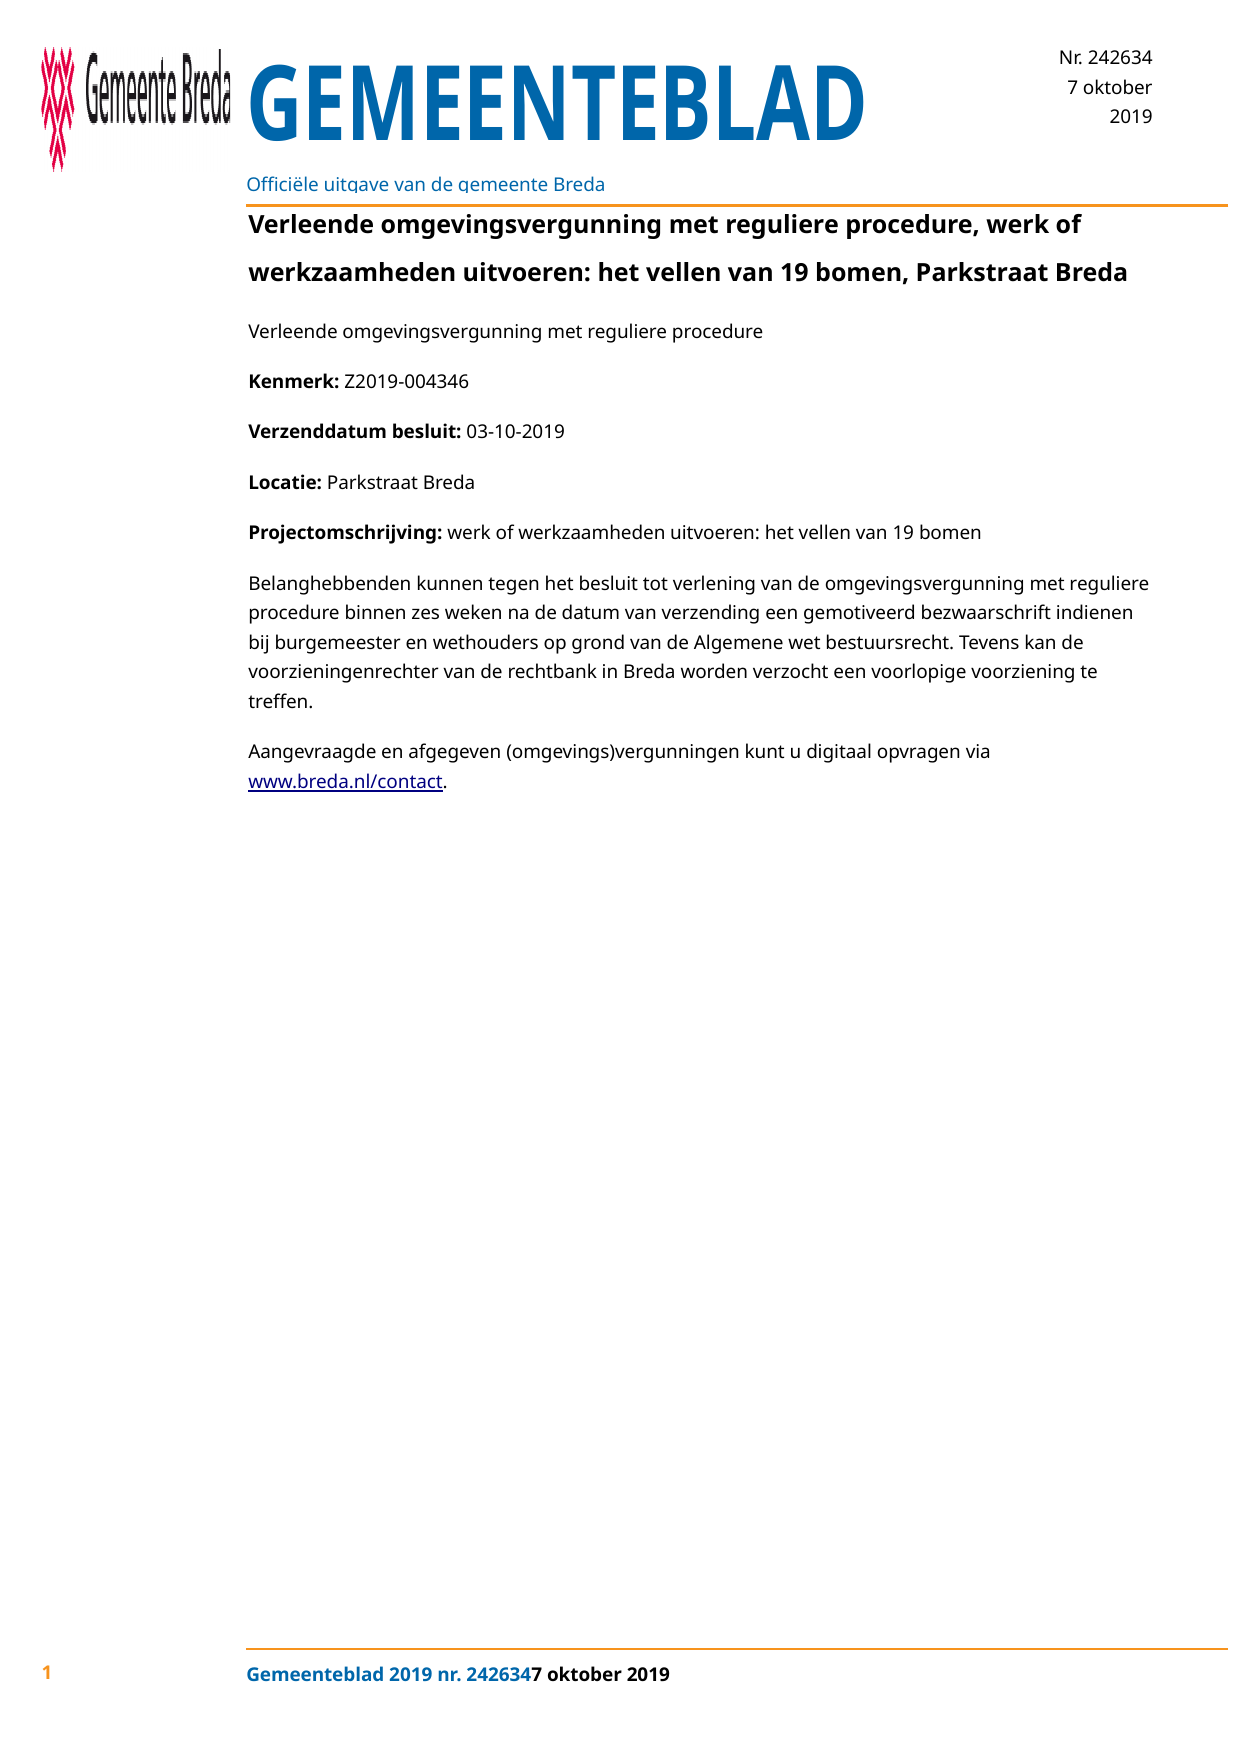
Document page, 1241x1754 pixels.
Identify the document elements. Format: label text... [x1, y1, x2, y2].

picture [41, 47, 231, 172]
text Belanghebbenden kunnen tegen het besluit tot verlening van de omgevingsvergunning met reguliere procedure binnen zes weken na de datum van verzending een gemotiveerd bezwaarschrift indienen bij burgemeester en wethouders op grond van de Algemene wet bestuursrecht. Tevens kan de voorzieningenrechter van de rechtbank in Breda worden verzocht een voorlopige voorziening te treffen. [248, 570, 1152, 714]
text Verleende omgevingsvergunning met reguliere procedure [248, 318, 1152, 344]
text Verzenddatum besluit: 03-10-2019 [248, 419, 1152, 444]
text Aangevraagde en afgegeven (omgevings)vergunningen kunt u digitaal opvragen via www.breda.nl/contact. [248, 739, 1152, 794]
text Kenmerk: Z2019-004346 [248, 368, 1152, 394]
text Verleende omgevingsvergunning met reguliere procedure, werk of werkzaamheden uitvoeren: het vellen van 19 bomen, Parkstraat Breda [248, 207, 1152, 288]
text Locatie: Parkstraat Breda [248, 469, 1152, 495]
text Projectomschrijving: werk of werkzaamheden uitvoeren: het vellen van 19 bomen [248, 519, 1152, 545]
